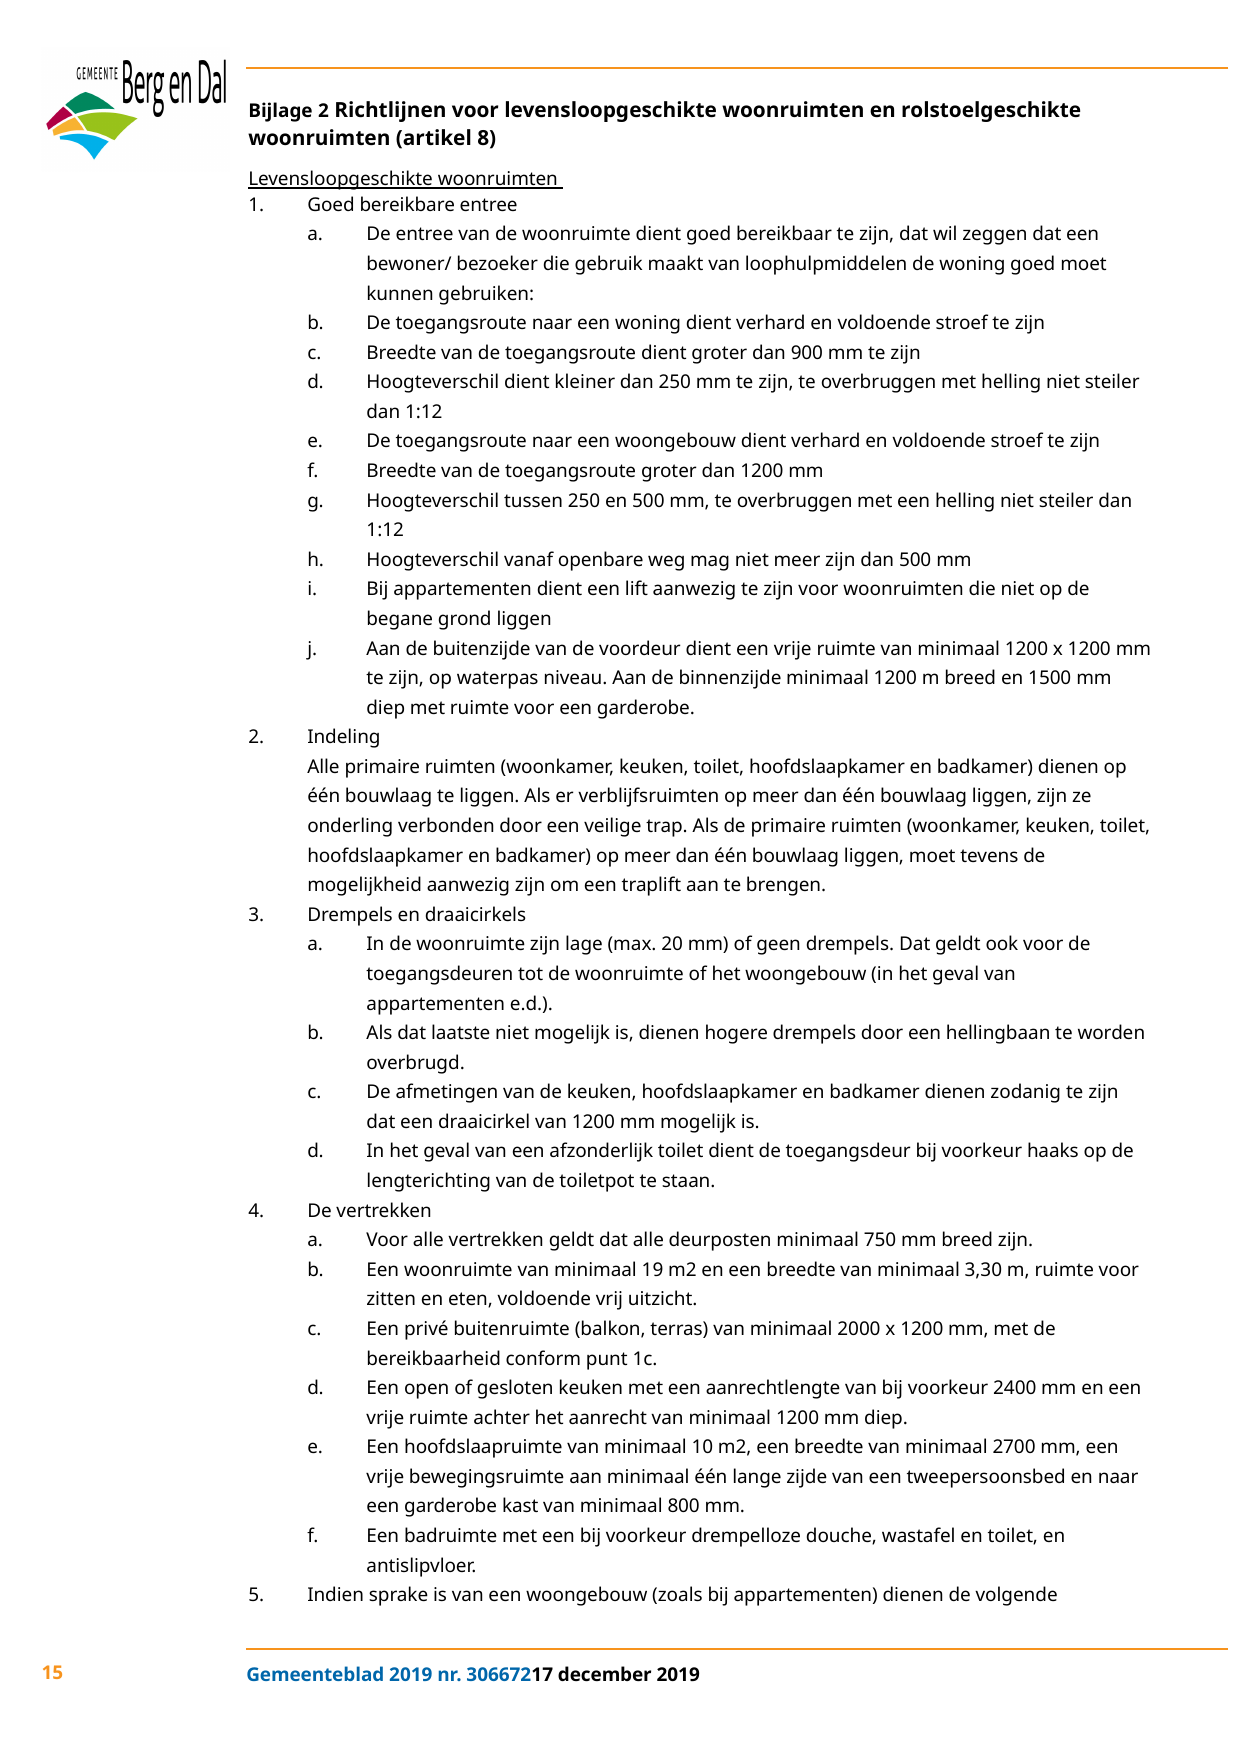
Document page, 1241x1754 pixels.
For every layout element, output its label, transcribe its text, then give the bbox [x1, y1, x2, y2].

list Een hoofdslaapruimte van minimaal 10 m2, een breedte van minimaal 2700 mm, een vrije bewegingsruimte aan minimaal één lange zijde van een tweepersoonsbed en naar een garderobe kast van minimaal 800 mm. [307, 1433, 1152, 1518]
list In het geval van een afzonderlijk toilet dient de toegangsdeur bij voorkeur haaks op de lengterichting van de toiletpot te staan. [307, 1138, 1152, 1193]
text Bijlage 2 Richtlijnen voor levensloopgeschikte woonruimten en rolstoelgeschikte woonruimten (artikel 8) [248, 95, 1152, 152]
list De afmetingen van de keuken, hoofdslaapkamer en badkamer dienen zodanig te zijn dat een draaicirkel van 1200 mm mogelijk is. [307, 1078, 1152, 1134]
list Een privé buitenruimte (balkon, terras) van minimaal 2000 x 1200 mm, met de bereikbaarheid conform punt 1c. [307, 1315, 1152, 1371]
list De toegangsroute naar een woongebouw dient verhard en voldoende stroef te zijn [307, 428, 1152, 453]
list Alle primaire ruimten (woonkamer, keuken, toilet, hoofdslaapkamer en badkamer) dienen op één bouwlaag te liggen. Als er verblijfsruimten op meer dan één bouwlaag liggen, zijn ze onderling verbonden door een veilige trap. Als de primaire ruimten (woonkamer, keuken, toilet, hoofdslaapkamer en badkamer) op meer dan één bouwlaag liggen, moet tevens de mogelijkheid aanwezig zijn om een traplift aan te brengen. [248, 753, 1152, 897]
list De toegangsroute naar een woning dient verhard en voldoende stroef te zijn [307, 309, 1152, 335]
list Breedte van de toegangsroute dient groter dan 900 mm te zijn [307, 339, 1152, 365]
text Levensloopgeschikte woonruimten [248, 165, 1152, 191]
list Aan de buitenzijde van de voordeur dient een vrije ruimte van minimaal 1200 x 1200 mm te zijn, op waterpas niveau. Aan de binnenzijde minimaal 1200 m breed en 1500 mm diep met ruimte voor een garderobe. [307, 635, 1152, 720]
list De entree van de woonruimte dient goed bereikbaar te zijn, dat wil zeggen dat een bewoner/ bezoeker die gebruik maakt van loophulpmiddelen de woning goed moet kunnen gebruiken: [307, 221, 1152, 306]
list Drempels en draaicirkels [248, 901, 1152, 927]
list In de woonruimte zijn lage (max. 20 mm) of geen drempels. Dat geldt ook voor de toegangsdeuren tot de woonruimte of het woongebouw (in het geval van appartementen e.d.). [307, 931, 1152, 1016]
list Een woonruimte van minimaal 19 m2 en een breedte van minimaal 3,30 m, ruimte voor zitten en eten, voldoende vrij uitzicht. [307, 1256, 1152, 1311]
list Indien sprake is van een woongebouw (zoals bij appartementen) dienen de volgende [248, 1581, 1152, 1607]
list Hoogteverschil dient kleiner dan 250 mm te zijn, te overbruggen met helling niet steiler dan 1:12 [307, 368, 1152, 424]
list Bij appartementen dient een lift aanwezig te zijn voor woonruimten die niet op de begane grond liggen [307, 576, 1152, 631]
picture [41, 47, 231, 172]
list Voor alle vertrekken geldt dat alle deurposten minimaal 750 mm breed zijn. [307, 1226, 1152, 1252]
list Breedte van de toegangsroute groter dan 1200 mm [307, 457, 1152, 483]
list Hoogteverschil vanaf openbare weg mag niet meer zijn dan 500 mm [307, 546, 1152, 572]
list Hoogteverschil tussen 250 en 500 mm, te overbruggen met een helling niet steiler dan 1:12 [307, 487, 1152, 542]
list De vertrekken [248, 1197, 1152, 1223]
list Een badruimte met een bij voorkeur drempelloze douche, wastafel en toilet, en antislipvloer. [307, 1522, 1152, 1578]
list Indeling [248, 723, 1152, 749]
list Als dat laatste niet mogelijk is, dienen hogere drempels door een hellingbaan te worden overbrugd. [307, 1019, 1152, 1075]
list Een open of gesloten keuken met een aanrechtlengte van bij voorkeur 2400 mm en een vrije ruimte achter het aanrecht van minimaal 1200 mm diep. [307, 1374, 1152, 1430]
list Goed bereikbare entree [248, 191, 1152, 217]
